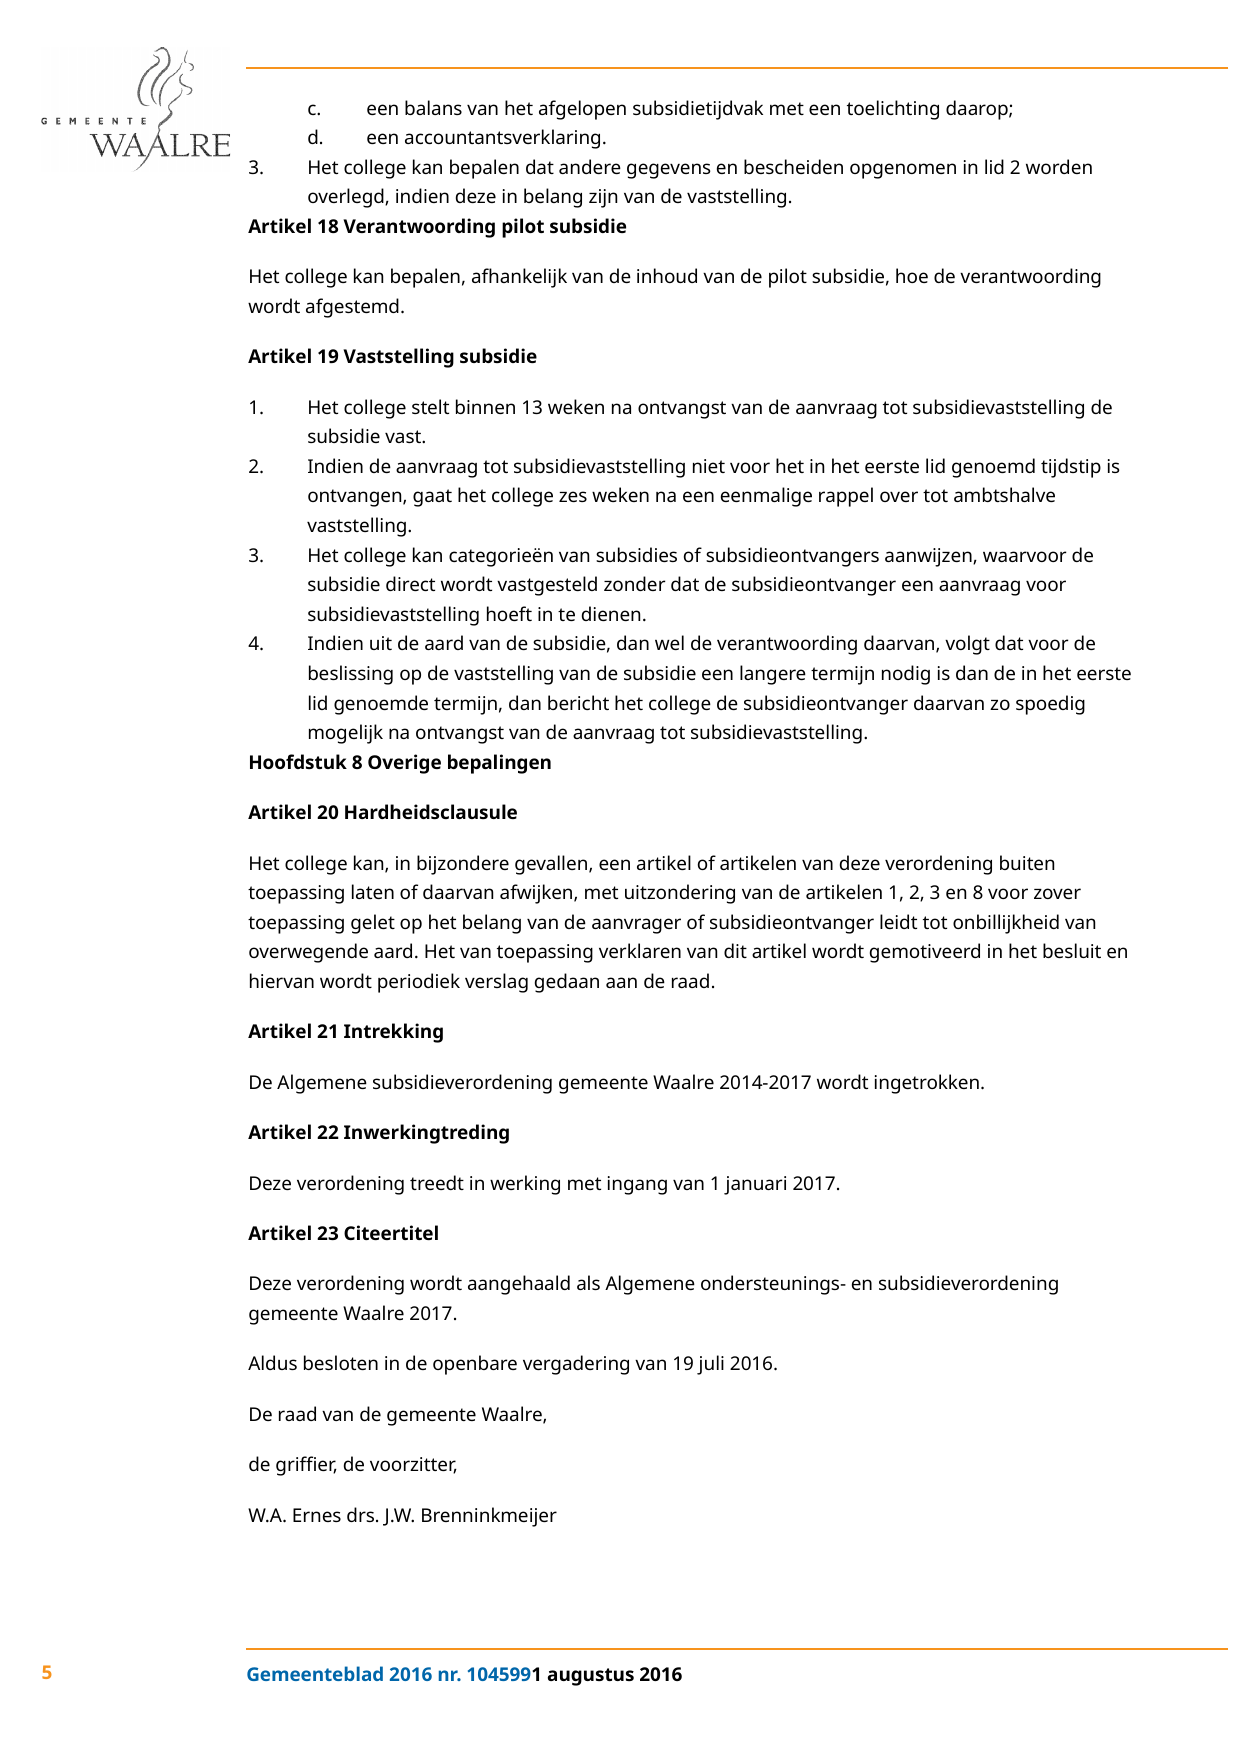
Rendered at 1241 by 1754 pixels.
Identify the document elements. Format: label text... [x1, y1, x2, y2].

list Het college kan categorieën van subsidies of subsidieontvangers aanwijzen, waarvoor de subsidie direct wordt vastgesteld zonder dat de subsidieontvanger een aanvraag voor subsidievaststelling hoeft in te dienen. [248, 542, 1152, 627]
text Het college kan bepalen, afhankelijk van de inhoud van de pilot subsidie, hoe de verantwoording wordt afgestemd. [248, 263, 1152, 319]
text Deze verordening wordt aangehaald als Algemene ondersteunings- en subsidieverordening gemeente Waalre 2017. [248, 1271, 1152, 1326]
text Het college kan, in bijzondere gevallen, een artikel of artikelen van deze verordening buiten toepassing laten of daarvan afwijken, met uitzondering van de artikelen 1, 2, 3 en 8 voor zover toepassing gelet op het belang van de aanvrager of subsidieontvanger leidt tot onbillijkheid van overwegende aard. Het van toepassing verklaren van dit artikel wordt gemotiveerd in het besluit en hiervan wordt periodiek verslag gedaan aan de raad. [248, 850, 1152, 994]
picture [41, 47, 231, 172]
text De Algemene subsidieverordening gemeente Waalre 2014-2017 wordt ingetrokken. [248, 1069, 1152, 1095]
list Indien de aanvraag tot subsidievaststelling niet voor het in het eerste lid genoemd tijdstip is ontvangen, gaat het college zes weken na een eenmalige rappel over tot ambtshalve vaststelling. [248, 453, 1152, 538]
list een accountantsverklaring. [307, 124, 1152, 150]
text Artikel 20 Hardheidsclausule [248, 799, 1152, 825]
text W.A. Ernes drs. J.W. Brenninkmeijer [248, 1502, 1152, 1528]
text Artikel 19 Vaststelling subsidie [248, 343, 1152, 369]
text Artikel 22 Inwerkingtreding [248, 1119, 1152, 1145]
list een balans van het afgelopen subsidietijdvak met een toelichting daarop; [307, 95, 1152, 121]
text Hoofdstuk 8 Overige bepalingen [248, 749, 1152, 775]
list Het college kan bepalen dat andere gegevens en bescheiden opgenomen in lid 2 worden overlegd, indien deze in belang zijn van de vaststelling. [248, 154, 1152, 209]
list Het college stelt binnen 13 weken na ontvangst van de aanvraag tot subsidievaststelling de subsidie vast. [248, 394, 1152, 449]
list Indien uit de aard van de subsidie, dan wel de verantwoording daarvan, volgt dat voor de beslissing op de vaststelling van de subsidie een langere termijn nodig is dan de in het eerste lid genoemde termijn, dan bericht het college de subsidieontvanger daarvan zo spoedig mogelijk na ontvangst van de aanvraag tot subsidievaststelling. [248, 631, 1152, 745]
text de griffier, de voorzitter, [248, 1451, 1152, 1477]
text Artikel 23 Citeertitel [248, 1220, 1152, 1246]
text Aldus besloten in de openbare vergadering van 19 juli 2016. [248, 1351, 1152, 1376]
text Deze verordening treedt in werking met ingang van 1 januari 2017. [248, 1170, 1152, 1196]
text De raad van de gemeente Waalre, [248, 1401, 1152, 1427]
text Artikel 21 Intrekking [248, 1018, 1152, 1044]
text Artikel 18 Verantwoording pilot subsidie [248, 213, 1152, 239]
